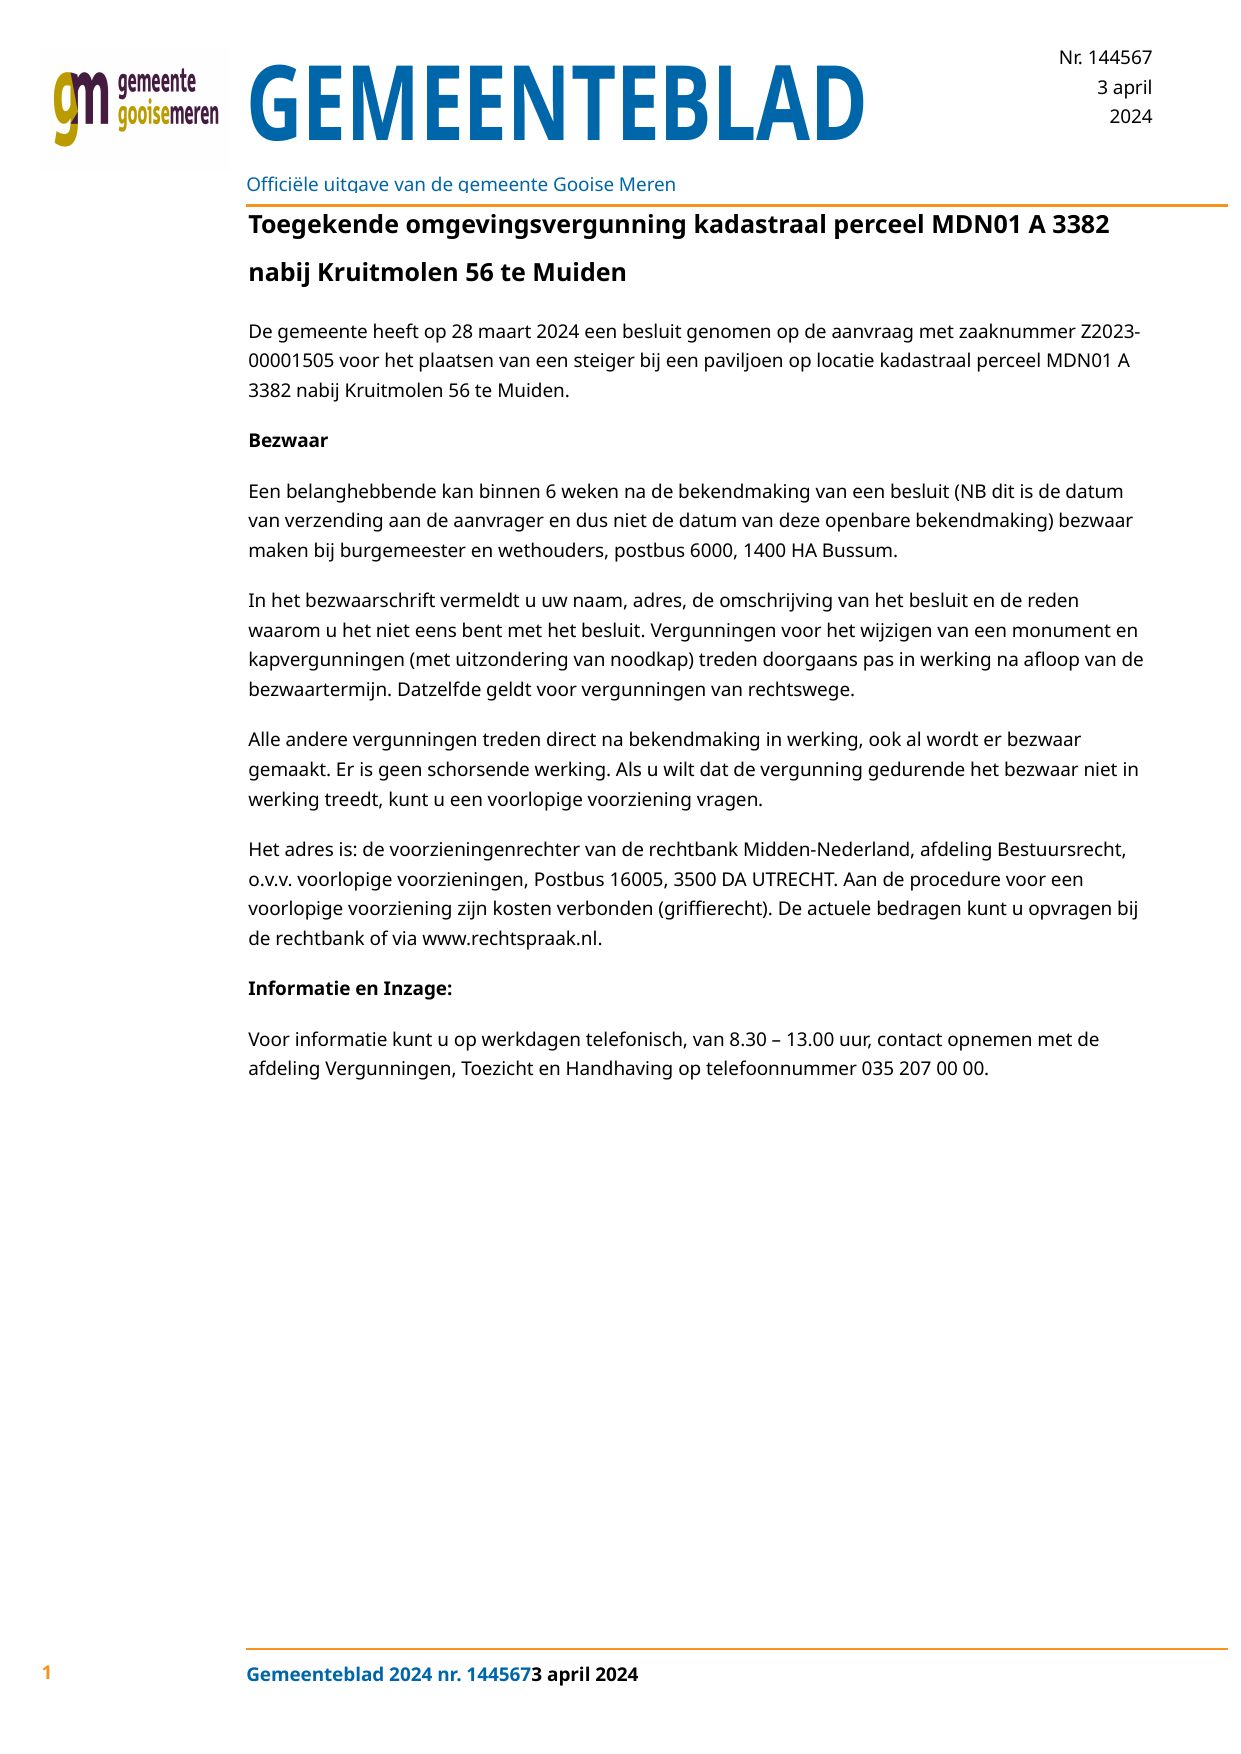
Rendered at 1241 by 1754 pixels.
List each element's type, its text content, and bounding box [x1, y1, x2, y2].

text Voor informatie kunt u op werkdagen telefonisch, van 8.30 – 13.00 uur, contact opnemen met de afdeling Vergunningen, Toezicht en Handhaving op telefoonnummer 035 207 00 00. [248, 1026, 1152, 1081]
text Alle andere vergunningen treden direct na bekendmaking in werking, ook al wordt er bezwaar gemaakt. Er is geen schorsende werking. Als u wilt dat de vergunning gedurende het bezwaar niet in werking treedt, kunt u een voorlopige voorziening vragen. [248, 727, 1152, 812]
text Het adres is: de voorzieningenrechter van de rechtbank Midden-Nederland, afdeling Bestuursrecht, o.v.v. voorlopige voorzieningen, Postbus 16005, 3500 DA UTRECHT. Aan de procedure voor een voorlopige voorziening zijn kosten verbonden (griffierecht). De actuele bedragen kunt u opvragen bij de rechtbank of via www.rechtspraak.nl. [248, 836, 1152, 951]
text Informatie en Inzage: [248, 975, 1152, 1001]
text Een belanghebbende kan binnen 6 weken na de bekendmaking van een besluit (NB dit is de datum van verzending aan de aanvrager en dus niet de datum van deze openbare bekendmaking) bezwaar maken bij burgemeester en wethouders, postbus 6000, 1400 HA Bussum. [248, 478, 1152, 563]
text In het bezwaarschrift vermeldt u uw naam, adres, de omschrijving van het besluit en de reden waarom u het niet eens bent met het besluit. Vergunningen voor het wijzigen van een monument en kapvergunningen (met uitzondering van noodkap) treden doorgaans pas in werking na afloop van de bezwaartermijn. Datzelfde geldt voor vergunningen van rechtswege. [248, 587, 1152, 702]
text Toegekende omgevingsvergunning kadastraal perceel MDN01 A 3382 nabij Kruitmolen 56 te Muiden [248, 207, 1152, 288]
text De gemeente heeft op 28 maart 2024 een besluit genomen op de aanvraag met zaaknummer Z2023-00001505 voor het plaatsen van een steiger bij een paviljoen op locatie kadastraal perceel MDN01 A 3382 nabij Kruitmolen 56 te Muiden. [248, 318, 1152, 403]
picture [41, 47, 231, 172]
text Bezwaar [248, 427, 1152, 453]
